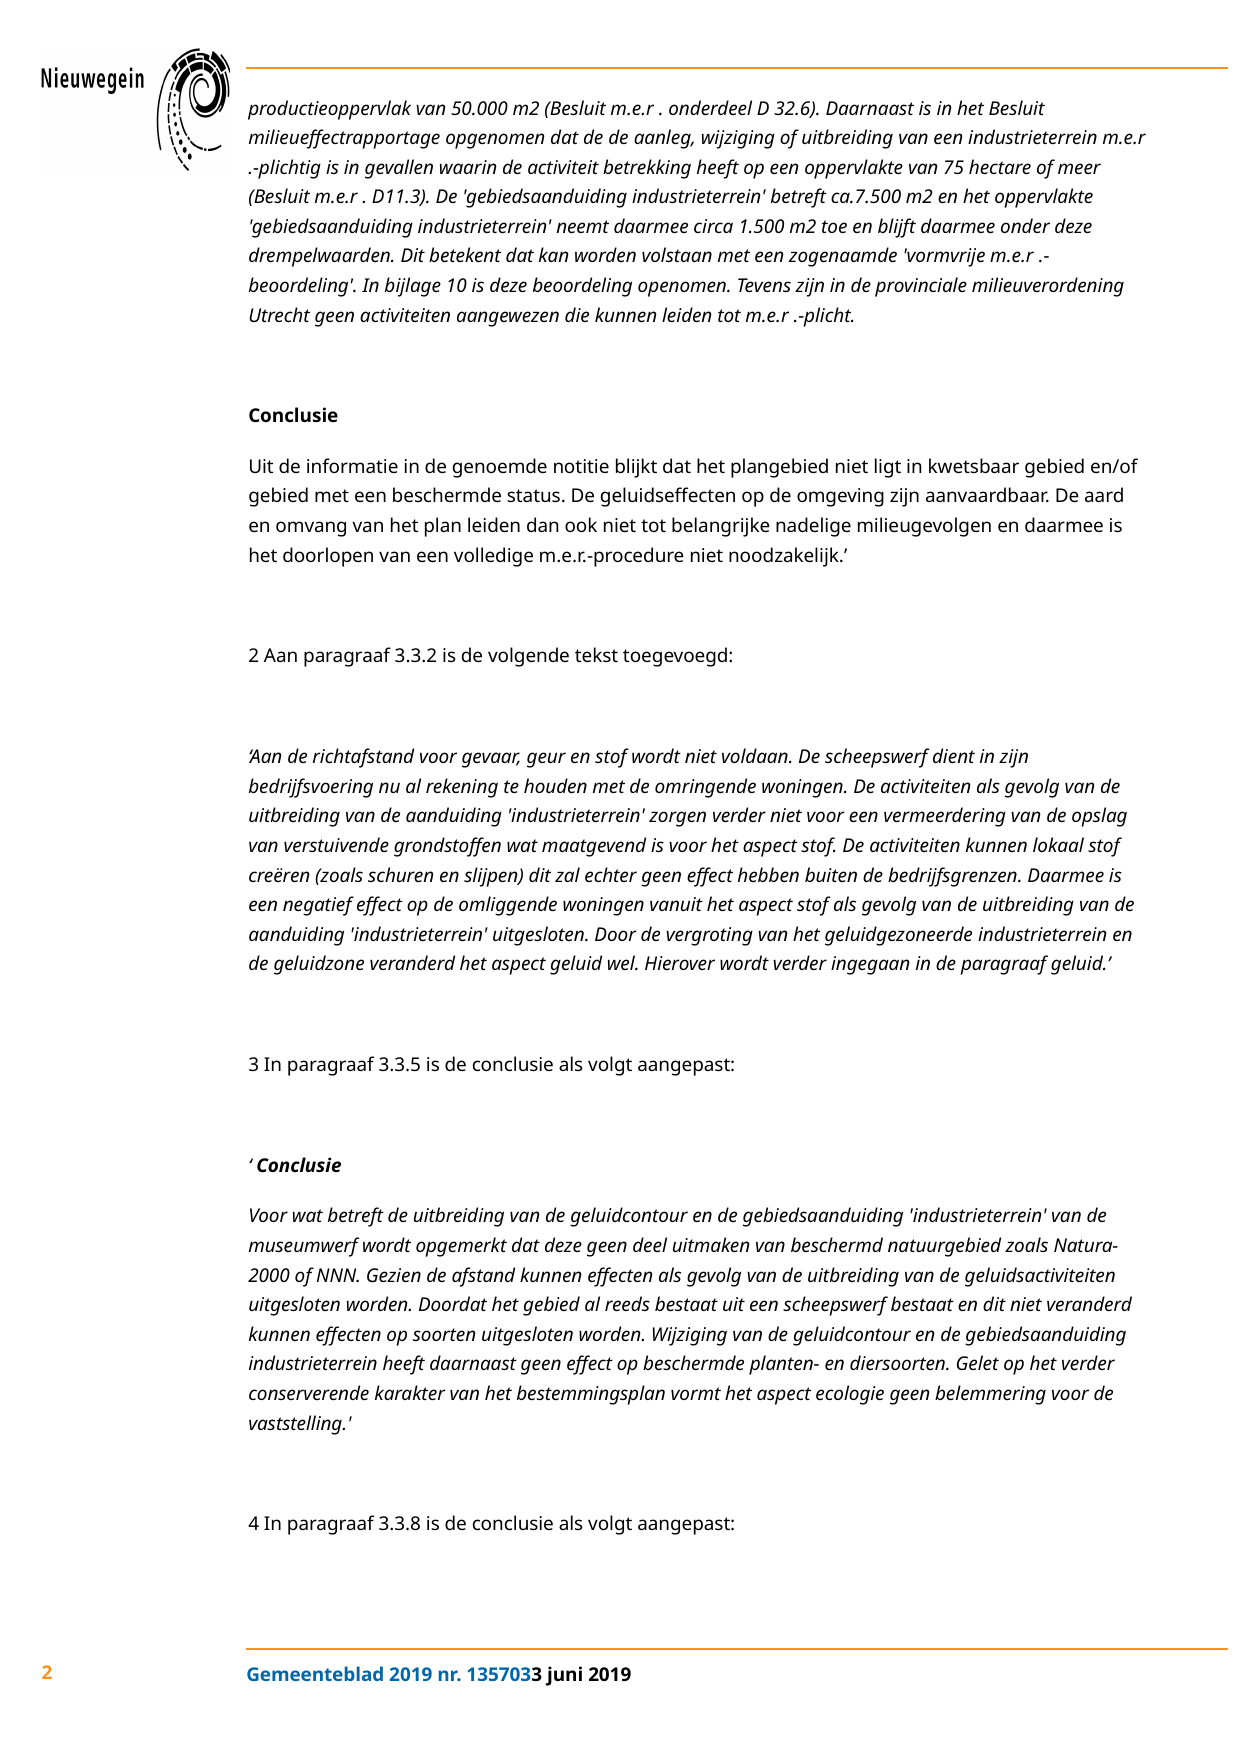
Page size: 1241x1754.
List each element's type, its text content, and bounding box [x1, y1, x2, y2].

text 3 In paragraaf 3.3.5 is de conclusie als volgt aangepast: [248, 1051, 1152, 1077]
text 2 Aan paragraaf 3.3.2 is de volgende tekst toegevoegd: [248, 643, 1152, 668]
text Voor wat betreft de uitbreiding van de geluidcontour en de gebiedsaanduiding 'industrieterrein' van de museumwerf wordt opgemerkt dat deze geen deel uitmaken van beschermd natuurgebied zoals Natura-2000 of NNN. Gezien de afstand kunnen effecten als gevolg van de uitbreiding van de geluidsactiviteiten uitgesloten worden. Doordat het gebied al reeds bestaat uit een scheepswerf bestaat en dit niet veranderd kunnen effecten op soorten uitgesloten worden. Wijziging van de geluidcontour en de gebiedsaanduiding industrieterrein heeft daarnaast geen effect op beschermde planten- en diersoorten. Gelet op het verder conserverende karakter van het bestemmingsplan vormt het aspect ecologie geen belemmering voor de vaststelling.' [248, 1203, 1152, 1436]
text ‘ Conclusie [248, 1152, 1152, 1178]
text Uit de informatie in de genoemde notitie blijkt dat het plangebied niet ligt in kwetsbaar gebied en/of gebied met een beschermde status. De geluidseffecten op de omgeving zijn aanvaardbaar. De aard en omvang van het plan leiden dan ook niet tot belangrijke nadelige milieugevolgen en daarmee is het doorlopen van een volledige m.e.r.-procedure niet noodzakelijk.’ [248, 453, 1152, 568]
text productieoppervlak van 50.000 m2 (Besluit m.e.r . onderdeel D 32.6). Daarnaast is in het Besluit milieueffectrapportage opgenomen dat de de aanleg, wijziging of uitbreiding van een industrieterrein m.e.r .-plichtig is in gevallen waarin de activiteit betrekking heeft op een oppervlakte van 75 hectare of meer (Besluit m.e.r . D11.3). De 'gebiedsaanduiding industrieterrein' betreft ca.7.500 m2 en het oppervlakte 'gebiedsaanduiding industrieterrein' neemt daarmee circa 1.500 m2 toe en blijft daarmee onder deze drempelwaarden. Dit betekent dat kan worden volstaan met een zogenaamde 'vormvrije m.e.r .-beoordeling'. In bijlage 10 is deze beoordeling openomen. Tevens zijn in de provinciale milieuverordening Utrecht geen activiteiten aangewezen die kunnen leiden tot m.e.r .-plicht. [248, 95, 1152, 328]
picture [41, 47, 231, 172]
text Conclusie [248, 403, 1152, 428]
text 4 In paragraaf 3.3.8 is de conclusie als volgt aangepast: [248, 1511, 1152, 1536]
text ‘Aan de richtafstand voor gevaar, geur en stof wordt niet voldaan. De scheepswerf dient in zijn bedrijfsvoering nu al rekening te houden met de omringende woningen. De activiteiten als gevolg van de uitbreiding van de aanduiding 'industrieterrein' zorgen verder niet voor een vermeerdering van de opslag van verstuivende grondstoffen wat maatgevend is voor het aspect stof. De activiteiten kunnen lokaal stof creëren (zoals schuren en slijpen) dit zal echter geen effect hebben buiten de bedrijfsgrenzen. Daarmee is een negatief effect op de omliggende woningen vanuit het aspect stof als gevolg van de uitbreiding van de aanduiding 'industrieterrein' uitgesloten. Door de vergroting van het geluidgezoneerde industrieterrein en de geluidzone veranderd het aspect geluid wel. Hierover wordt verder ingegaan in de paragraaf geluid.’ [248, 743, 1152, 976]
